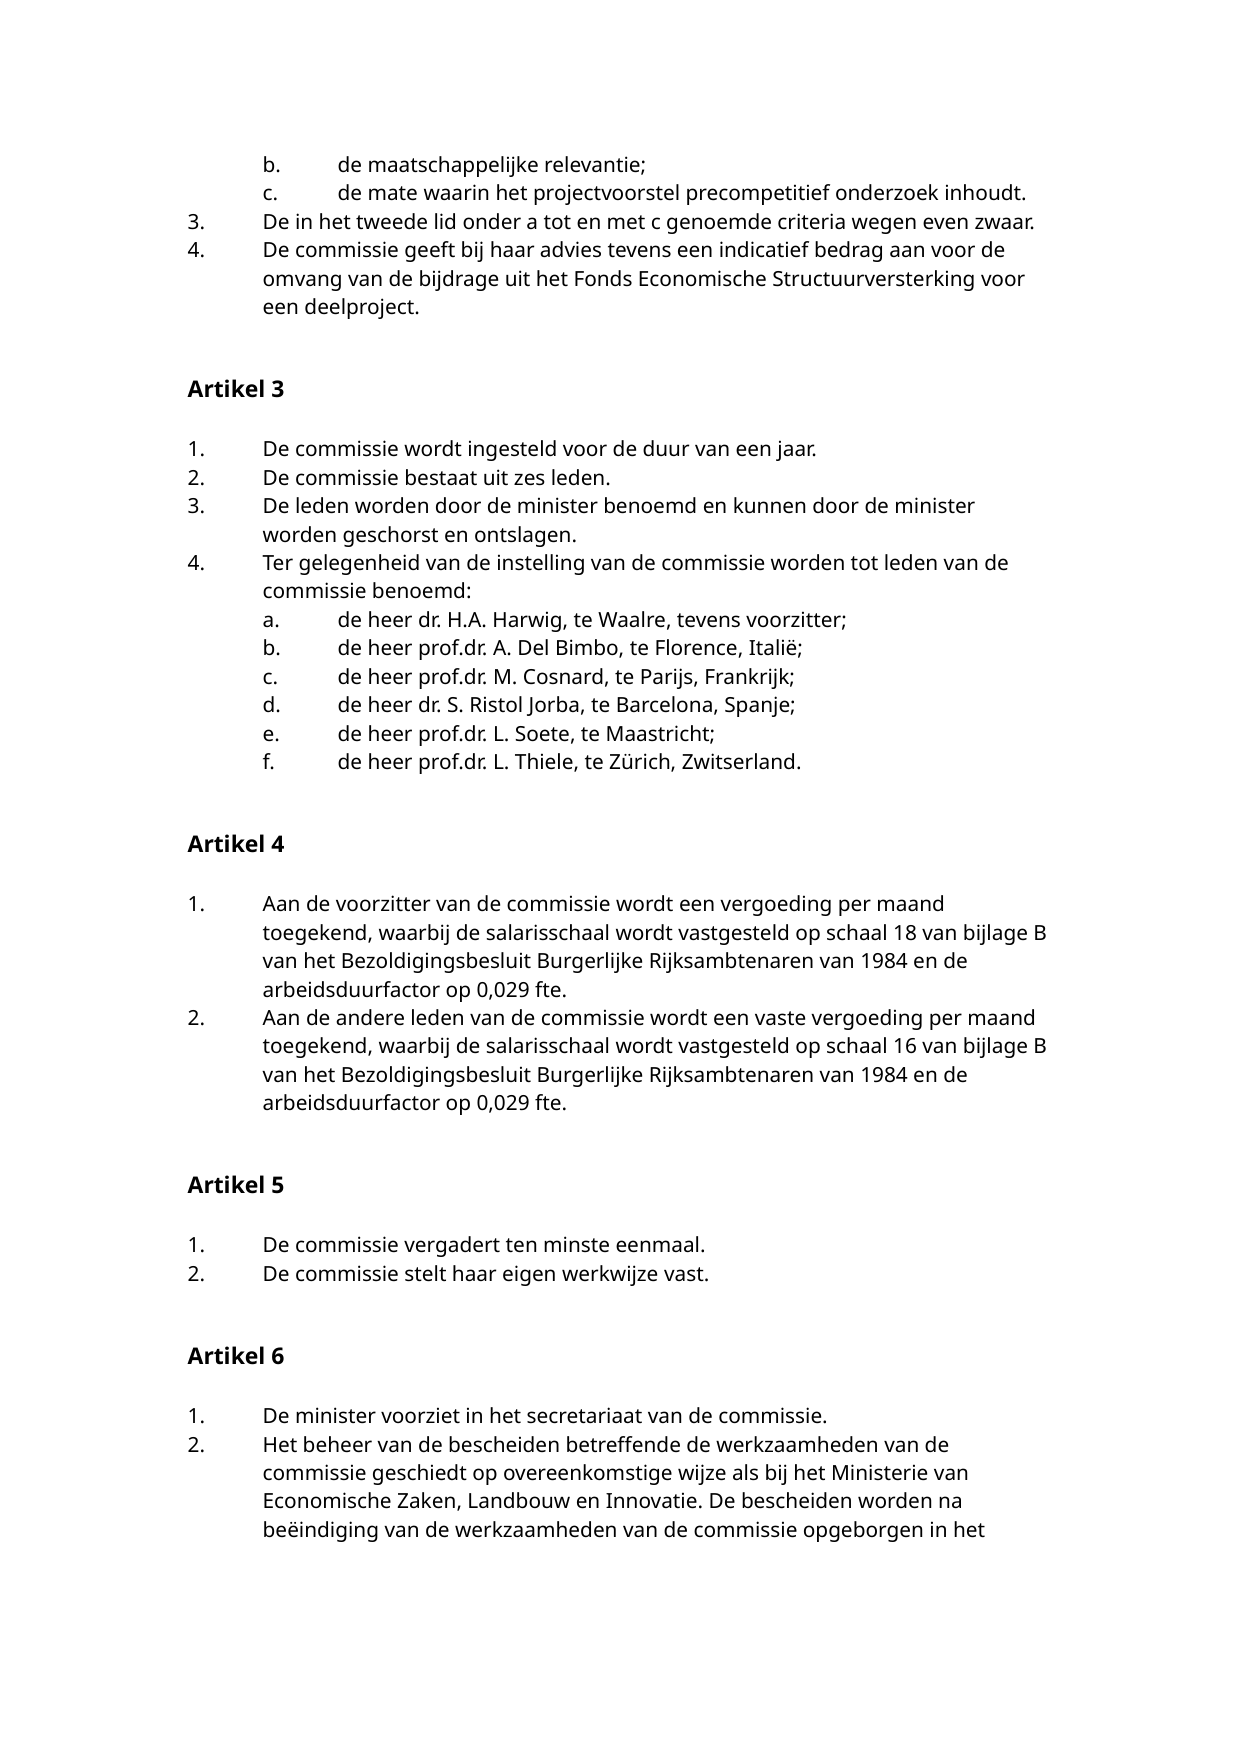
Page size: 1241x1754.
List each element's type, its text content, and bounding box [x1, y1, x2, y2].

subtitle Artikel 5 [187, 1169, 1053, 1201]
list De in het tweede lid onder a tot en met c genoemde criteria wegen even zwaar. [187, 207, 1053, 235]
list Ter gelegenheid van de instelling van de commissie worden tot leden van de commissie benoemd: [187, 548, 1053, 605]
list De commissie wordt ingesteld voor de duur van een jaar. [187, 434, 1053, 463]
list de heer prof.dr. M. Cosnard, te Parijs, Frankrijk; [262, 662, 1053, 690]
list De commissie stelt haar eigen werkwijze vast. [187, 1259, 1053, 1287]
subtitle Artikel 6 [187, 1340, 1053, 1371]
list de heer dr. S. Ristol Jorba, te Barcelona, Spanje; [262, 690, 1053, 719]
list De commissie geeft bij haar advies tevens een indicatief bedrag aan voor de omvang van de bijdrage uit het Fonds Economische Structuurversterking voor een deelproject. [187, 235, 1053, 321]
list De commissie vergadert ten minste eenmaal. [187, 1231, 1053, 1259]
list de heer dr. H.A. Harwig, te Waalre, tevens voorzitter; [262, 605, 1053, 633]
list Aan de voorzitter van de commissie wordt een vergoeding per maand toegekend, waarbij de salarisschaal wordt vastgesteld op schaal 18 van bijlage B van het Bezoldigingsbesluit Burgerlijke Rijksambtenaren van 1984 en de arbeidsduurfactor op 0,029 fte. [187, 889, 1053, 1003]
list Het beheer van de bescheiden betreffende de werkzaamheden van de commissie geschiedt op overeenkomstige wijze als bij het Ministerie van Economische Zaken, Landbouw en Innovatie. De bescheiden worden na beëindiging van de werkzaamheden van de commissie opgeborgen in het [187, 1430, 1053, 1543]
list De minister voorziet in het secretariaat van de commissie. [187, 1401, 1053, 1430]
list de heer prof.dr. L. Soete, te Maastricht; [262, 719, 1053, 747]
list de heer prof.dr. A. Del Bimbo, te Florence, Italië; [262, 633, 1053, 662]
list De leden worden door de minister benoemd en kunnen door de minister worden geschorst en ontslagen. [187, 491, 1053, 548]
list Aan de andere leden van de commissie wordt een vaste vergoeding per maand toegekend, waarbij de salarisschaal wordt vastgesteld op schaal 16 van bijlage B van het Bezoldigingsbesluit Burgerlijke Rijksambtenaren van 1984 en de arbeidsduurfactor op 0,029 fte. [187, 1003, 1053, 1117]
list De commissie bestaat uit zes leden. [187, 463, 1053, 491]
list de heer prof.dr. L. Thiele, te Zürich, Zwitserland. [262, 747, 1053, 776]
list de maatschappelijke relevantie; [262, 150, 1053, 178]
subtitle Artikel 4 [187, 828, 1053, 859]
list de mate waarin het projectvoorstel precompetitief onderzoek inhoudt. [262, 178, 1053, 207]
subtitle Artikel 3 [187, 373, 1053, 404]
